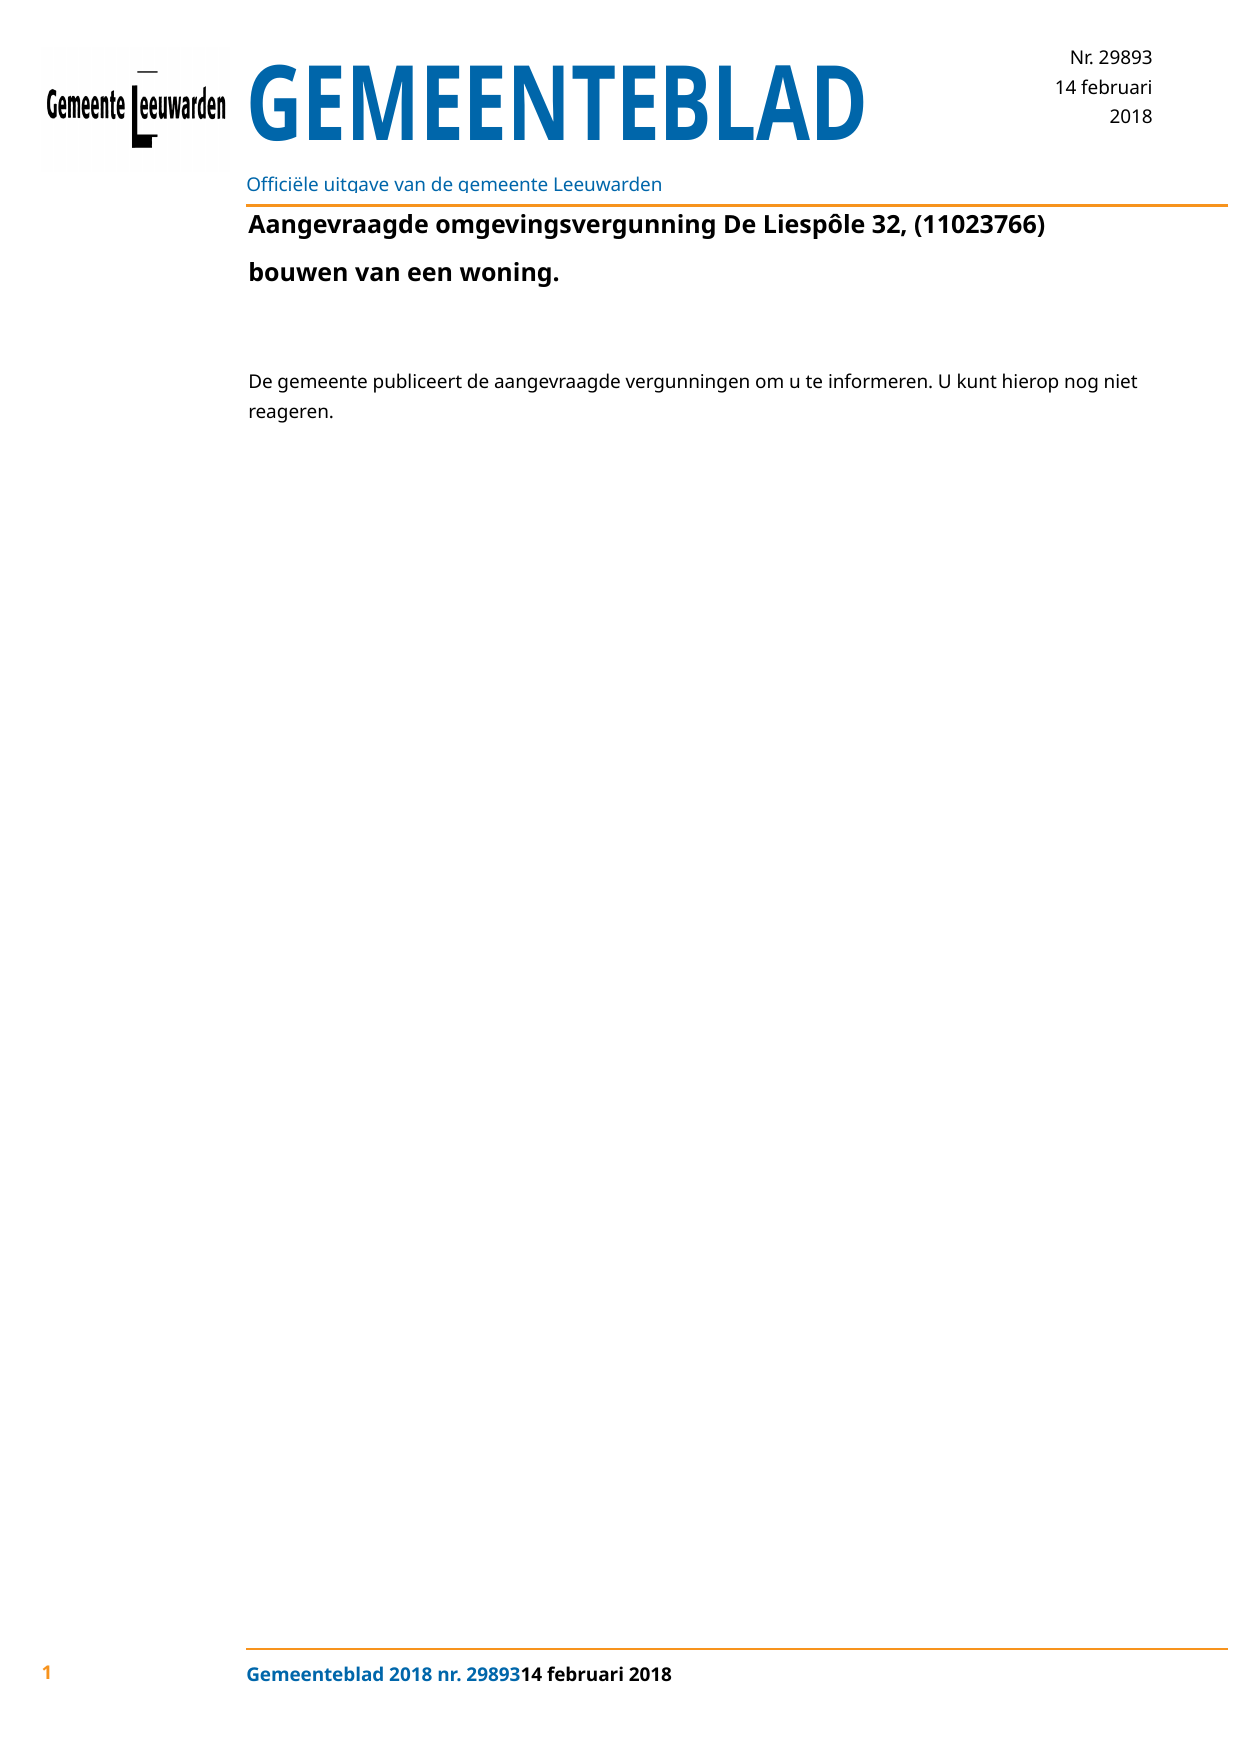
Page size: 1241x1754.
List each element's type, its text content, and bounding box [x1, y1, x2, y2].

text De gemeente publiceert de aangevraagde vergunningen om u te informeren. U kunt hierop nog niet reageren. [248, 368, 1152, 424]
text Aangevraagde omgevingsvergunning De Liespôle 32, (11023766) bouwen van een woning. [248, 207, 1152, 288]
picture [41, 47, 231, 172]
